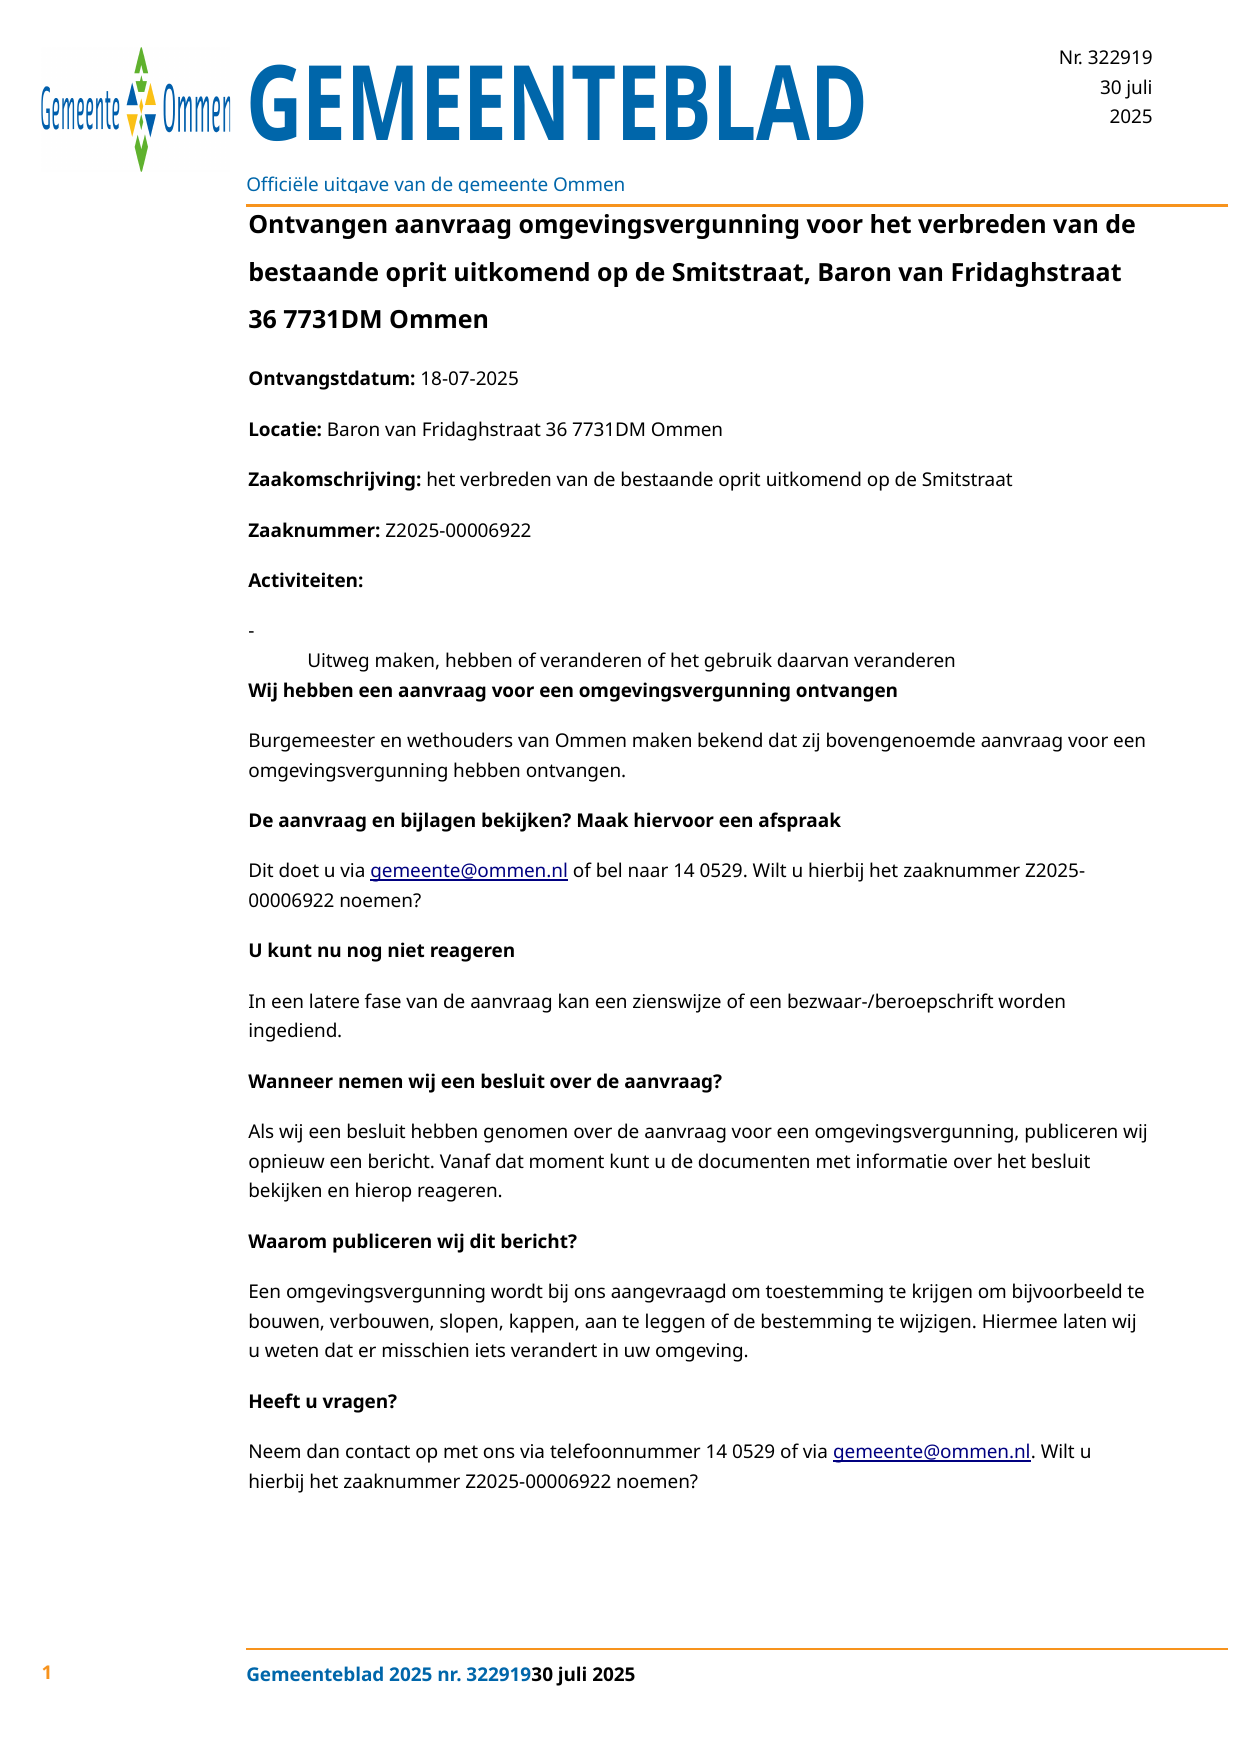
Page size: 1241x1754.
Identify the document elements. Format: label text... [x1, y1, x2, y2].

text De aanvraag en bijlagen bekijken? Maak hiervoor een afspraak [248, 807, 1152, 833]
text Als wij een besluit hebben genomen over de aanvraag voor een omgevingsvergunning, publiceren wij opnieuw een bericht. Vanaf dat moment kunt u de documenten met informatie over het besluit bekijken en hierop reageren. [248, 1118, 1152, 1203]
text Een omgevingsvergunning wordt bij ons aangevraagd om toestemming te krijgen om bijvoorbeeld te bouwen, verbouwen, slopen, kappen, aan te leggen of de bestemming te wijzigen. Hiermee laten wij u weten dat er misschien iets verandert in uw omgeving. [248, 1278, 1152, 1363]
text Heeft u vragen? [248, 1388, 1152, 1414]
picture [41, 47, 231, 172]
text Burgemeester en wethouders van Ommen maken bekend dat zij bovengenoemde aanvraag voor een omgevingsvergunning hebben ontvangen. [248, 727, 1152, 782]
list Uitweg maken, hebben of veranderen of het gebruik daarvan veranderen [248, 647, 1152, 673]
text Ontvangstdatum: 18-07-2025 [248, 366, 1152, 391]
text U kunt nu nog niet reageren [248, 938, 1152, 963]
text Waarom publiceren wij dit bericht? [248, 1228, 1152, 1254]
text Wij hebben een aanvraag voor een omgevingsvergunning ontvangen [248, 677, 1152, 702]
text Wanneer nemen wij een besluit over de aanvraag? [248, 1068, 1152, 1094]
text Dit doet u via gemeente@ommen.nl of bel naar 14 0529. Wilt u hierbij het zaaknummer Z2025-00006922 noemen? [248, 858, 1152, 913]
text Locatie: Baron van Fridaghstraat 36 7731DM Ommen [248, 416, 1152, 442]
text In een latere fase van de aanvraag kan een zienswijze of een bezwaar-/beroepschrift worden ingediend. [248, 988, 1152, 1043]
text Zaaknummer: Z2025-00006922 [248, 517, 1152, 542]
text Ontvangen aanvraag omgevingsvergunning voor het verbreden van de bestaande oprit uitkomend op de Smitstraat, Baron van Fridaghstraat 36 7731DM Ommen [248, 207, 1152, 336]
text Zaakomschrijving: het verbreden van de bestaande oprit uitkomend op de Smitstraat [248, 466, 1152, 492]
text Neem dan contact op met ons via telefoonnummer 14 0529 of via gemeente@ommen.nl. Wilt u hierbij het zaaknummer Z2025-00006922 noemen? [248, 1438, 1152, 1494]
text Activiteiten: [248, 567, 1152, 593]
